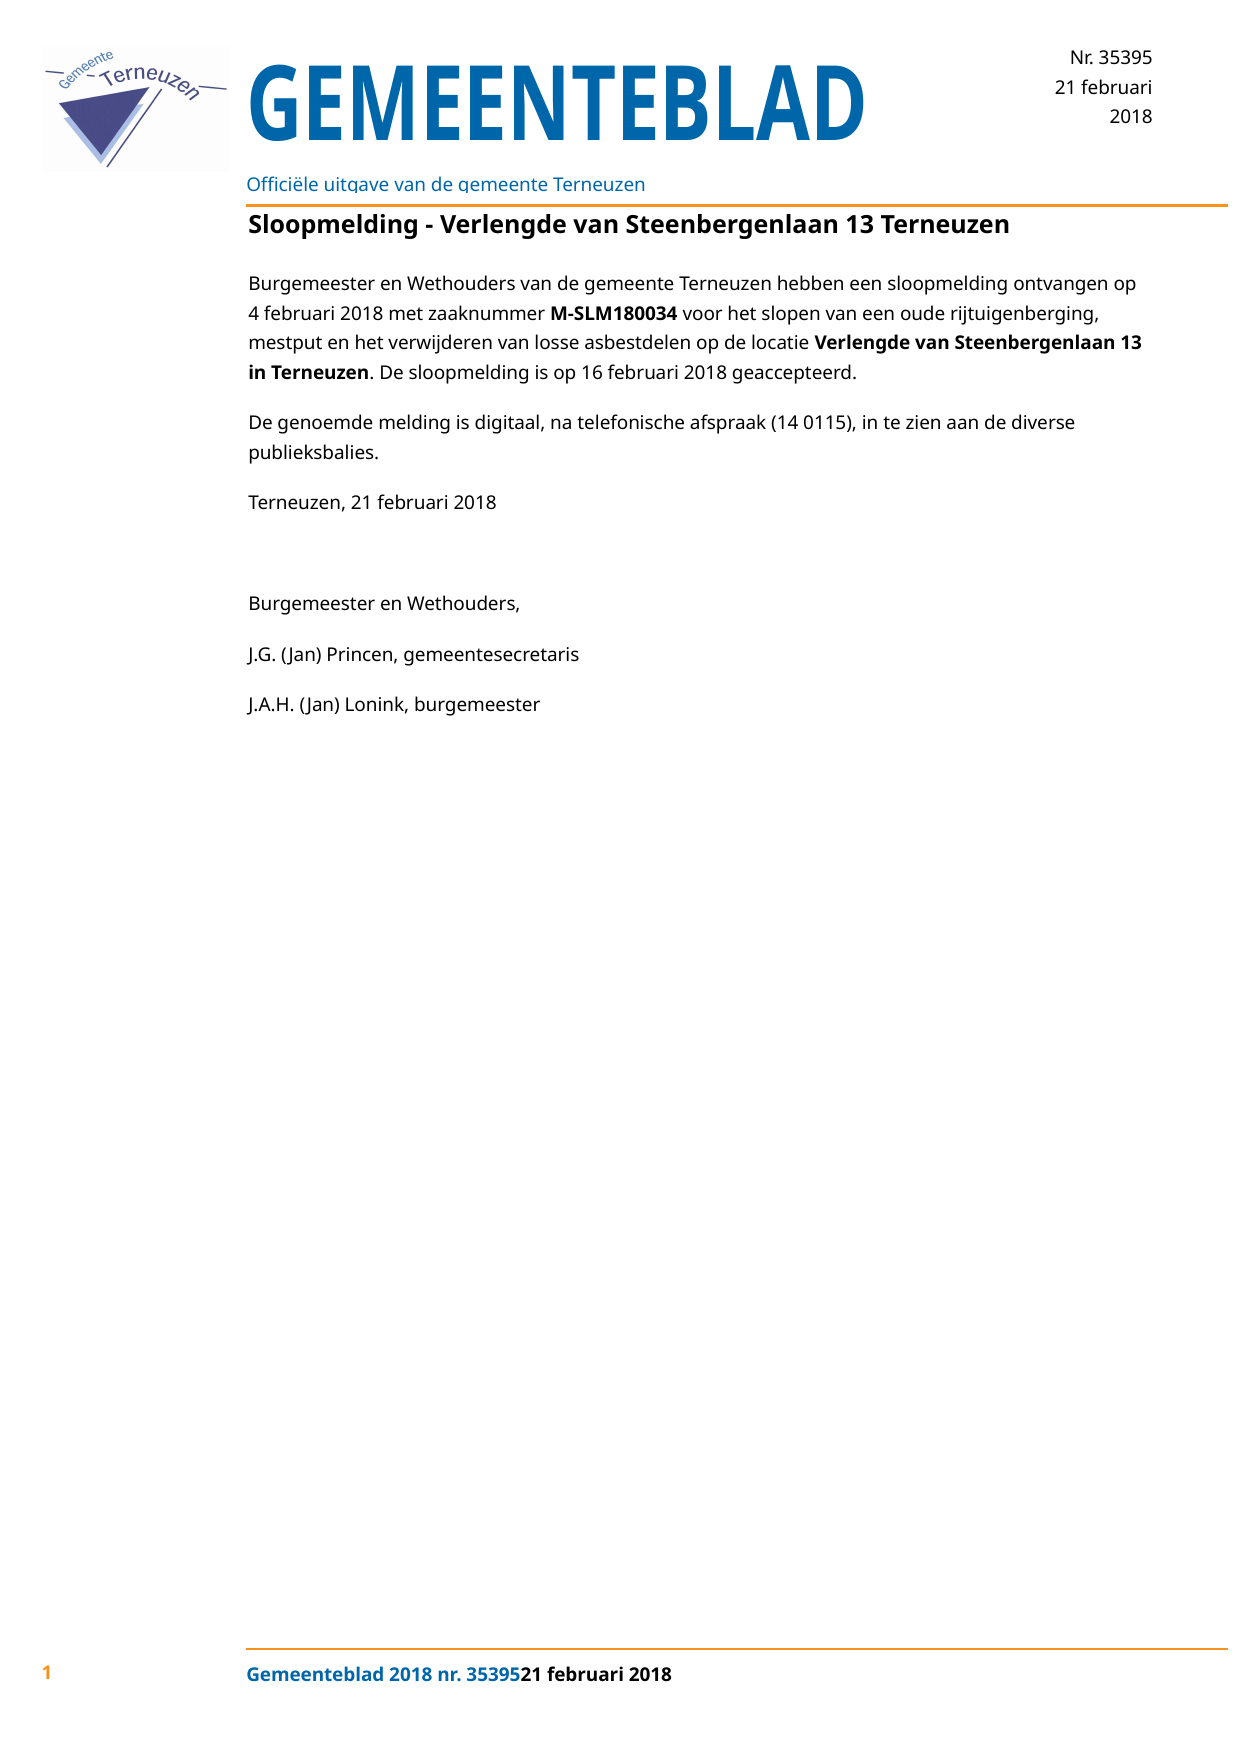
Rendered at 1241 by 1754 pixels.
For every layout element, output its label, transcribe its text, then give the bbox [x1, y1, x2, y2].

text J.G. (Jan) Princen, gemeentesecretaris [248, 641, 1152, 666]
text Sloopmelding - Verlengde van Steenbergenlaan 13 Terneuzen [248, 207, 1152, 241]
text Burgemeester en Wethouders, [248, 590, 1152, 616]
picture [41, 47, 231, 172]
text De genoemde melding is digitaal, na telefonische afspraak (14 0115), in te zien aan de diverse publieksbalies. [248, 409, 1152, 465]
text Burgemeester en Wethouders van de gemeente Terneuzen hebben een sloopmelding ontvangen op 4 februari 2018 met zaaknummer M-SLM180034 voor het slopen van een oude rijtuigenberging, mestput en het verwijderen van losse asbestdelen op de locatie Verlengde van Steenbergenlaan 13 in Terneuzen. De sloopmelding is op 16 februari 2018 geaccepteerd. [248, 270, 1152, 385]
text J.A.H. (Jan) Lonink, burgemeester [248, 691, 1152, 717]
text Terneuzen, 21 februari 2018 [248, 489, 1152, 515]
